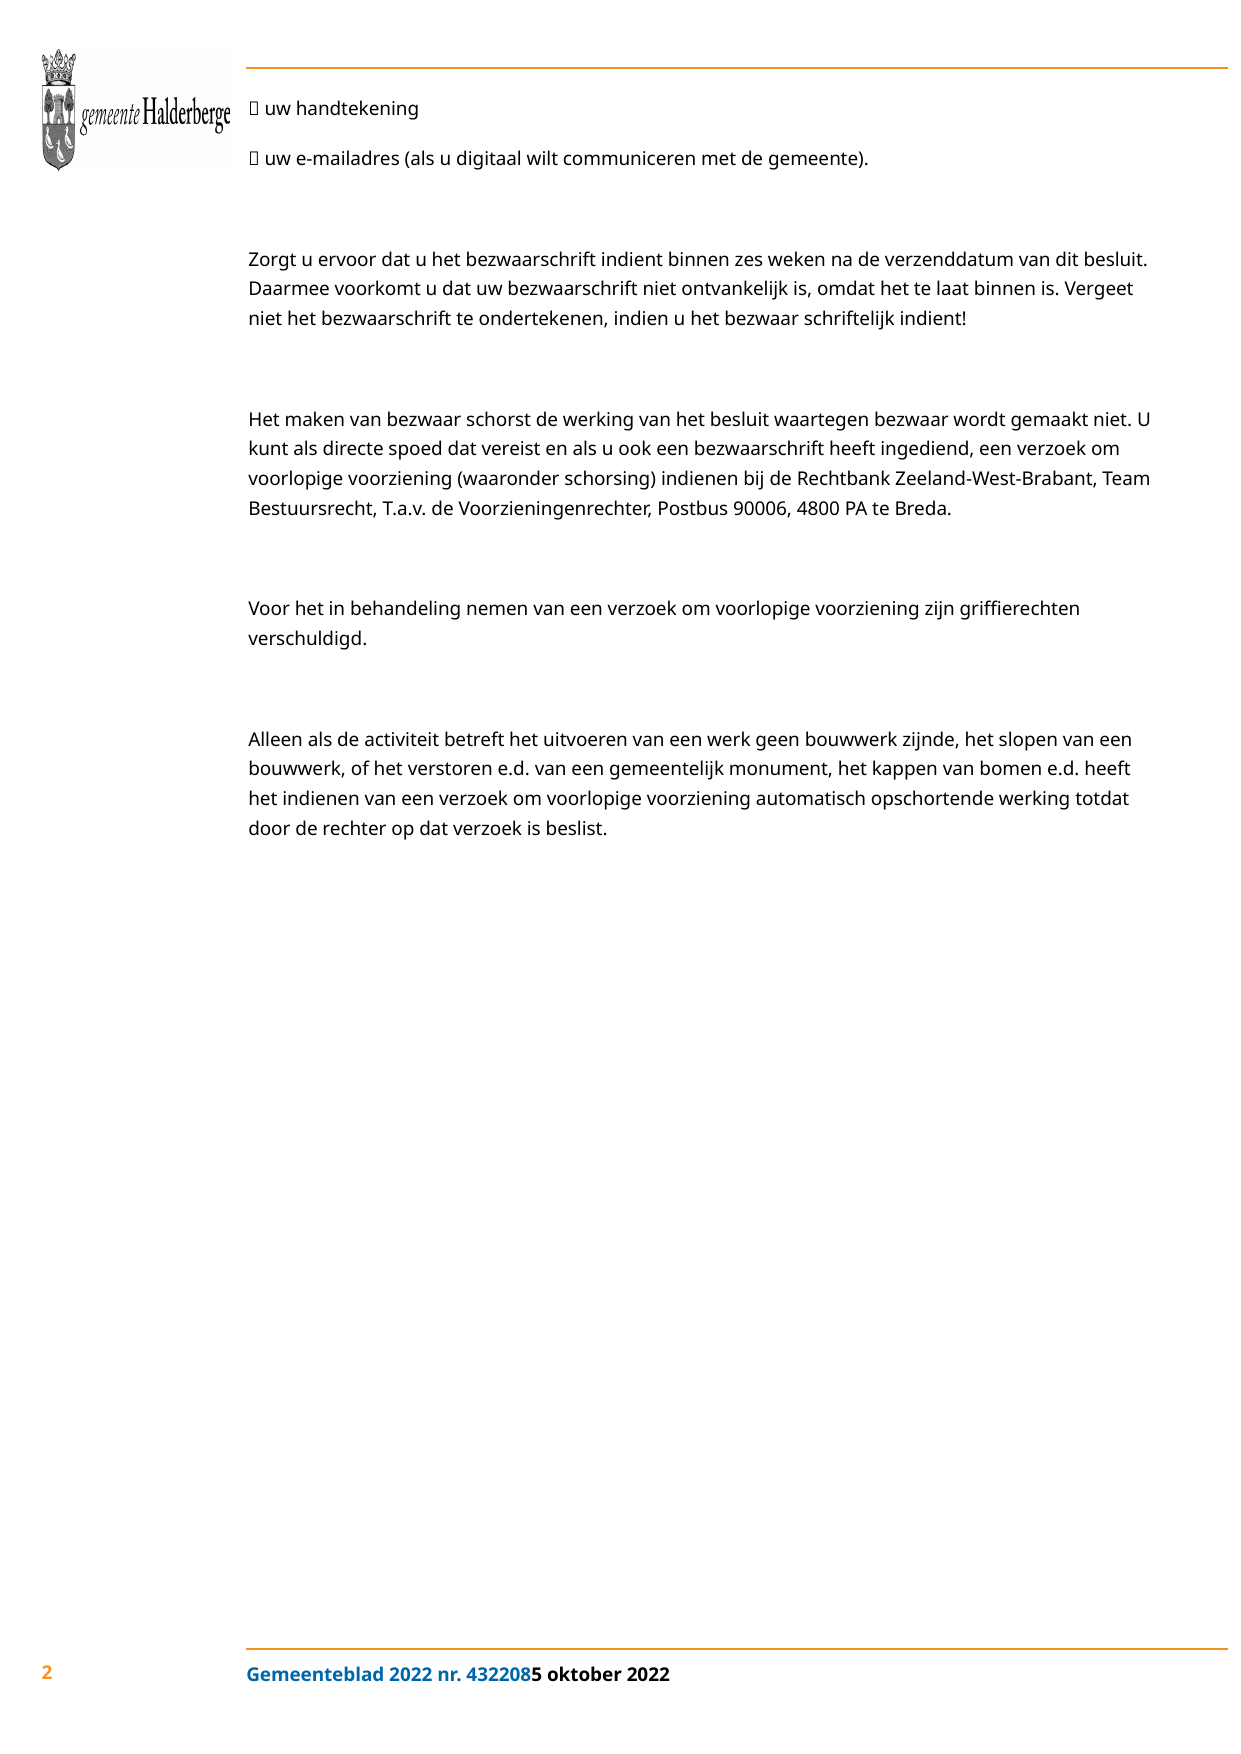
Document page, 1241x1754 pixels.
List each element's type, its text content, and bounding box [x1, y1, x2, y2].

text Alleen als de activiteit betreft het uitvoeren van een werk geen bouwwerk zijnde, het slopen van een bouwwerk, of het verstoren e.d. van een gemeentelijk monument, het kappen van bomen e.d. heeft het indienen van een verzoek om voorlopige voorziening automatisch opschortende werking totdat door de rechter op dat verzoek is beslist. [248, 726, 1152, 841]
text  uw e-mailadres (als u digitaal wilt communiceren met de gemeente). [248, 145, 1152, 171]
text Het maken van bezwaar schorst de werking van het besluit waartegen bezwaar wordt gemaakt niet. U kunt als directe spoed dat vereist en als u ook een bezwaarschrift heeft ingediend, een verzoek om voorlopige voorziening (waaronder schorsing) indienen bij de Rechtbank Zeeland-West-Brabant, Team Bestuursrecht, T.a.v. de Voorzieningenrechter, Postbus 90006, 4800 PA te Breda. [248, 406, 1152, 521]
text  uw handtekening [248, 95, 1152, 121]
text Voor het in behandeling nemen van een verzoek om voorlopige voorziening zijn griffierechten verschuldigd. [248, 596, 1152, 651]
picture [41, 47, 231, 172]
text Zorgt u ervoor dat u het bezwaarschrift indient binnen zes weken na de verzenddatum van dit besluit. Daarmee voorkomt u dat uw bezwaarschrift niet ontvankelijk is, omdat het te laat binnen is. Vergeet niet het bezwaarschrift te ondertekenen, indien u het bezwaar schriftelijk indient! [248, 246, 1152, 331]
